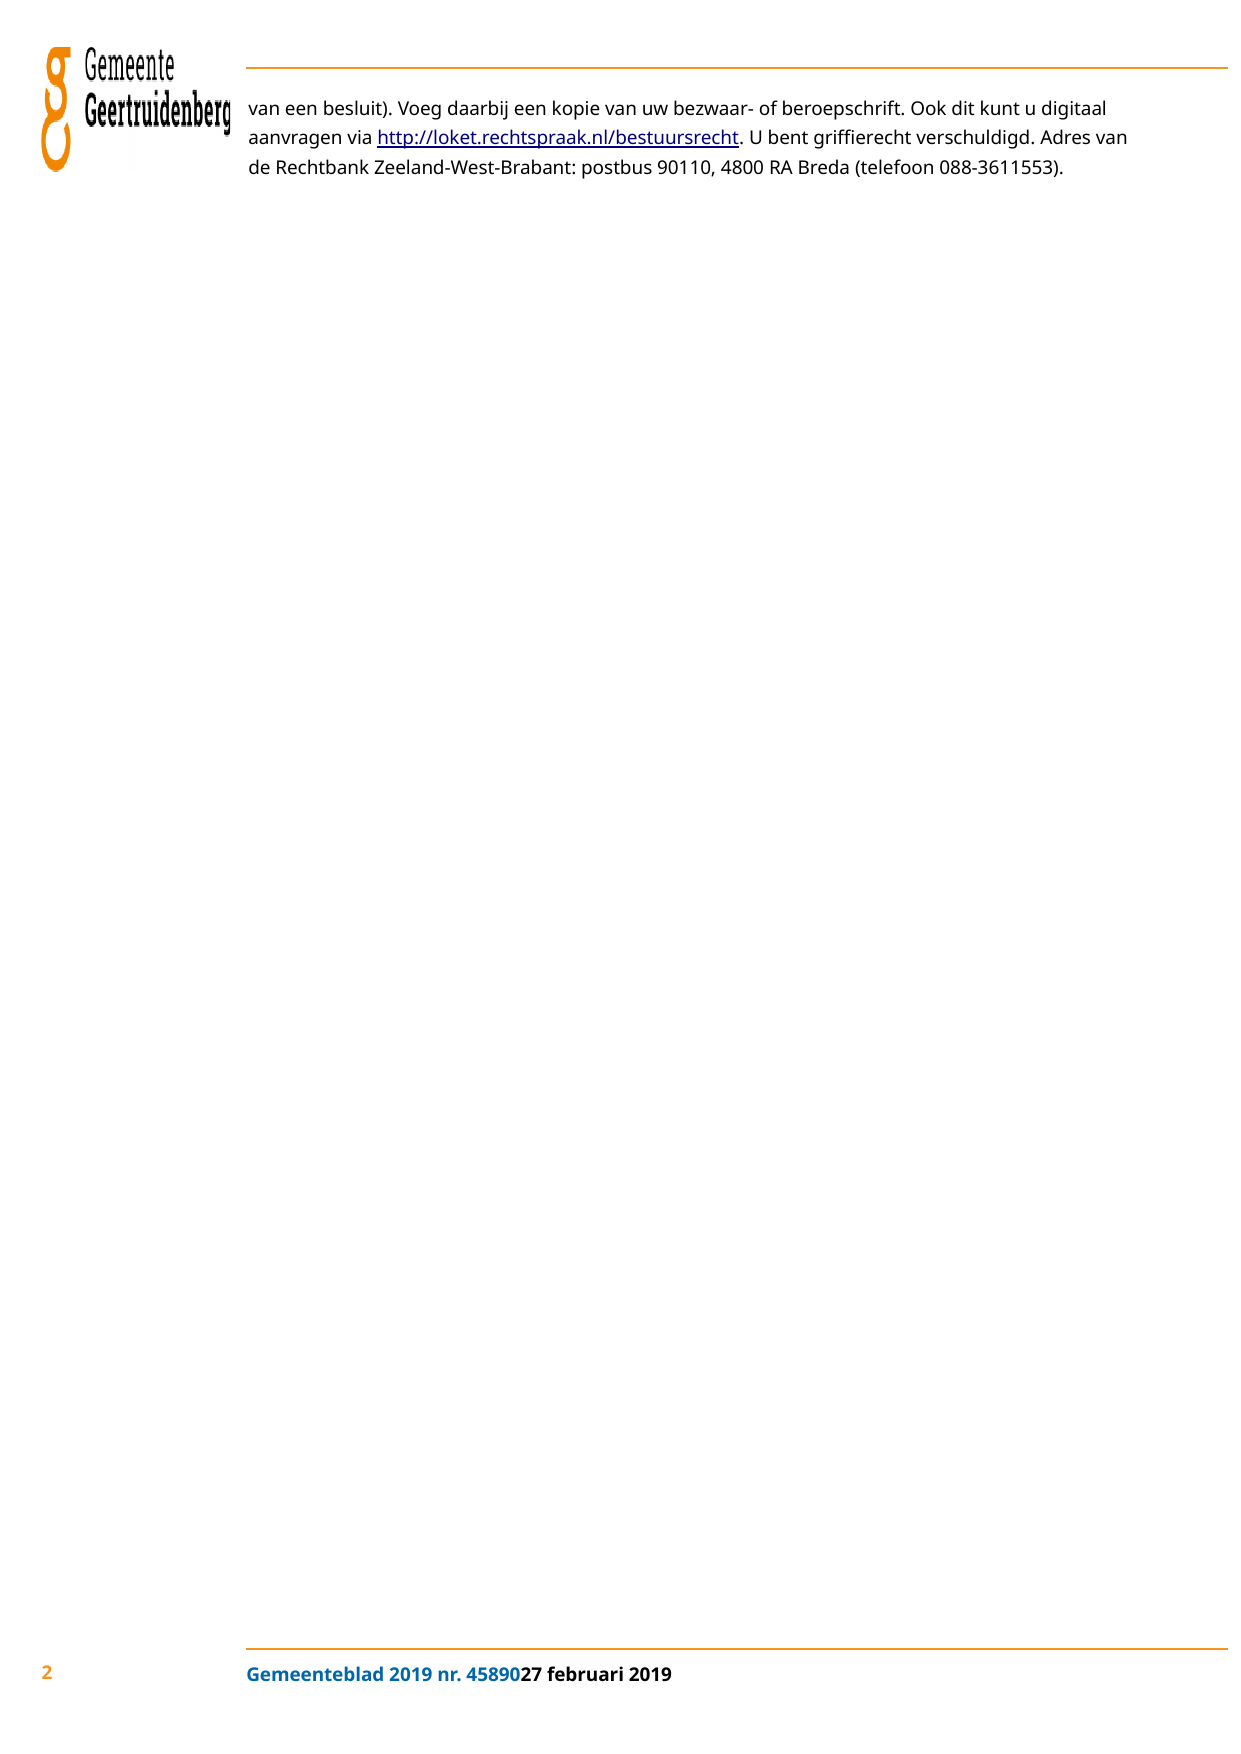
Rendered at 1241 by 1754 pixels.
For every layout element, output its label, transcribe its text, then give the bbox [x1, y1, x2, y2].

text van een besluit). Voeg daarbij een kopie van uw bezwaar- of beroepschrift. Ook dit kunt u digitaal aanvragen via http://loket.rechtspraak.nl/bestuursrecht. U bent griffierecht verschuldigd. Adres van de Rechtbank Zeeland-West-Brabant: postbus 90110, 4800 RA Breda (telefoon 088-3611553). [248, 95, 1152, 180]
picture [41, 47, 231, 172]
